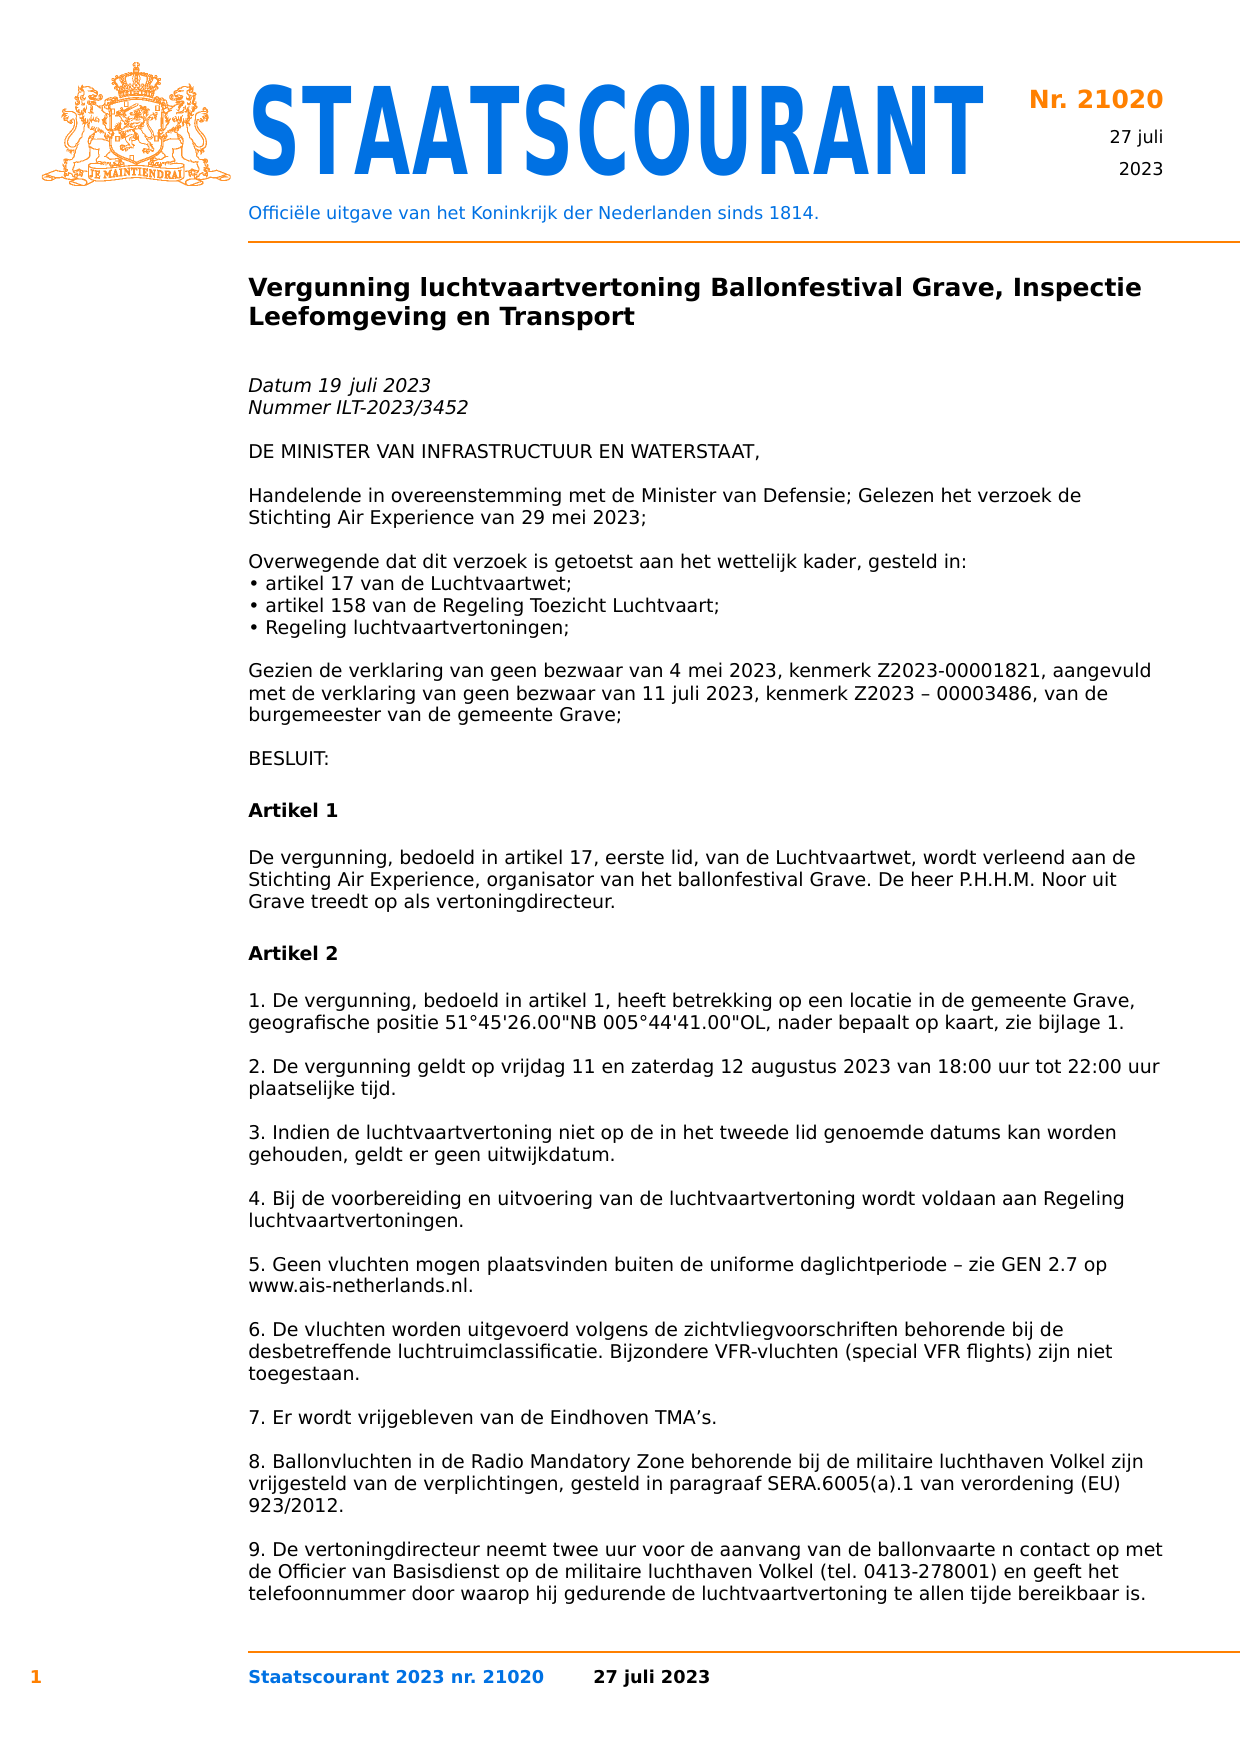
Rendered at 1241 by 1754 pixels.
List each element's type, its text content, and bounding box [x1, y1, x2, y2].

text Datum 19 juli 2023 [248, 375, 1163, 397]
text 9. De vertoningdirecteur neemt twee uur voor de aanvang van de ballonvaarte n contact op met de Officier van Basisdienst op de militaire luchthaven Volkel (tel. 0413-278001) en geeft het telefoonnummer door waarop hij gedurende de luchtvaartvertoning te allen tijde bereikbaar is. [248, 1539, 1163, 1605]
text 5. Geen vluchten mogen plaatsvinden buiten de uniforme daglichtperiode – zie GEN 2.7 op www.ais-netherlands.nl. [248, 1253, 1163, 1297]
table_header STAATSCOURANT [248, 62, 998, 203]
text Gezien de verklaring van geen bezwaar van 4 mei 2023, kenmerk Z2023-00001821, aangevuld met de verklaring van geen bezwaar van 11 juli 2023, kenmerk Z2023 – 00003486, van de burgemeester van de gemeente Grave; [248, 660, 1163, 726]
text • artikel 17 van de Luchtvaartwet; [248, 573, 1163, 594]
subtitle Artikel 1 [248, 800, 1163, 822]
text Handelende in overeenstemming met de Minister van Defensie; Gelezen het verzoek de Stichting Air Experience van 29 mei 2023; [248, 485, 1163, 529]
subtitle Vergunning luchtvaartvertoning Ballonfestival Grave, Inspectie Leefomgeving en Transport [248, 273, 1163, 331]
table_header Nr. 21020 [998, 62, 1240, 121]
subtitle Artikel 2 [248, 943, 1163, 965]
table_header [25, 62, 248, 241]
text 6. De vluchten worden uitgevoerd volgens de zichtvliegvoorschriften behorende bij de desbetreffende luchtruimclassificatie. Bijzondere VFR-vluchten (special VFR flights) zijn niet toegestaan. [248, 1319, 1163, 1385]
text De vergunning, bedoeld in artikel 17, eerste lid, van de Luchtvaartwet, wordt verleend aan de Stichting Air Experience, organisator van het ballonfestival Grave. De heer P.H.H.M. Noor uit Grave treedt op als vertoningdirecteur. [248, 847, 1163, 913]
text 4. Bij de voorbereiding en uitvoering van de luchtvaartvertoning wordt voldaan aan Regeling luchtvaartvertoningen. [248, 1188, 1163, 1232]
text BESLUIT: [248, 748, 1163, 770]
text • Regeling luchtvaartvertoningen; [248, 617, 1163, 638]
text DE MINISTER VAN INFRASTRUCTUUR EN WATERSTAAT, [248, 441, 1163, 463]
table_cell Officiële uitgave van het Koninkrijk der Nederlanden sinds 1814. [248, 203, 1240, 241]
table_cell 27 juli [998, 121, 1240, 153]
text 3. Indien de luchtvaartvertoning niet op de in het tweede lid genoemde datums kan worden gehouden, geldt er geen uitwijkdatum. [248, 1122, 1163, 1166]
picture [41, 62, 231, 186]
text • artikel 158 van de Regeling Toezicht Luchtvaart; [248, 594, 1163, 617]
text Nummer ILT-2023/3452 [248, 397, 1163, 419]
text 2. De vergunning geldt op vrijdag 11 en zaterdag 12 augustus 2023 van 18:00 uur tot 22:00 uur plaatselijke tijd. [248, 1056, 1163, 1100]
table_cell 2023 [998, 153, 1240, 203]
text 8. Ballonvluchten in de Radio Mandatory Zone behorende bij de militaire luchthaven Volkel zijn vrijgesteld van de verplichtingen, gesteld in paragraaf SERA.6005(a).1 van verordening (EU) 923/2012. [248, 1451, 1163, 1517]
text Overwegende dat dit verzoek is getoetst aan het wettelijk kader, gesteld in: [248, 551, 1163, 573]
text 7. Er wordt vrijgebleven van de Eindhoven TMA’s. [248, 1407, 1163, 1429]
text 1. De vergunning, bedoeld in artikel 1, heeft betrekking op een locatie in de gemeente Grave, geografische positie 51°45'26.00"NB 005°44'41.00"OL, nader bepaalt op kaart, zie bijlage 1. [248, 990, 1163, 1034]
